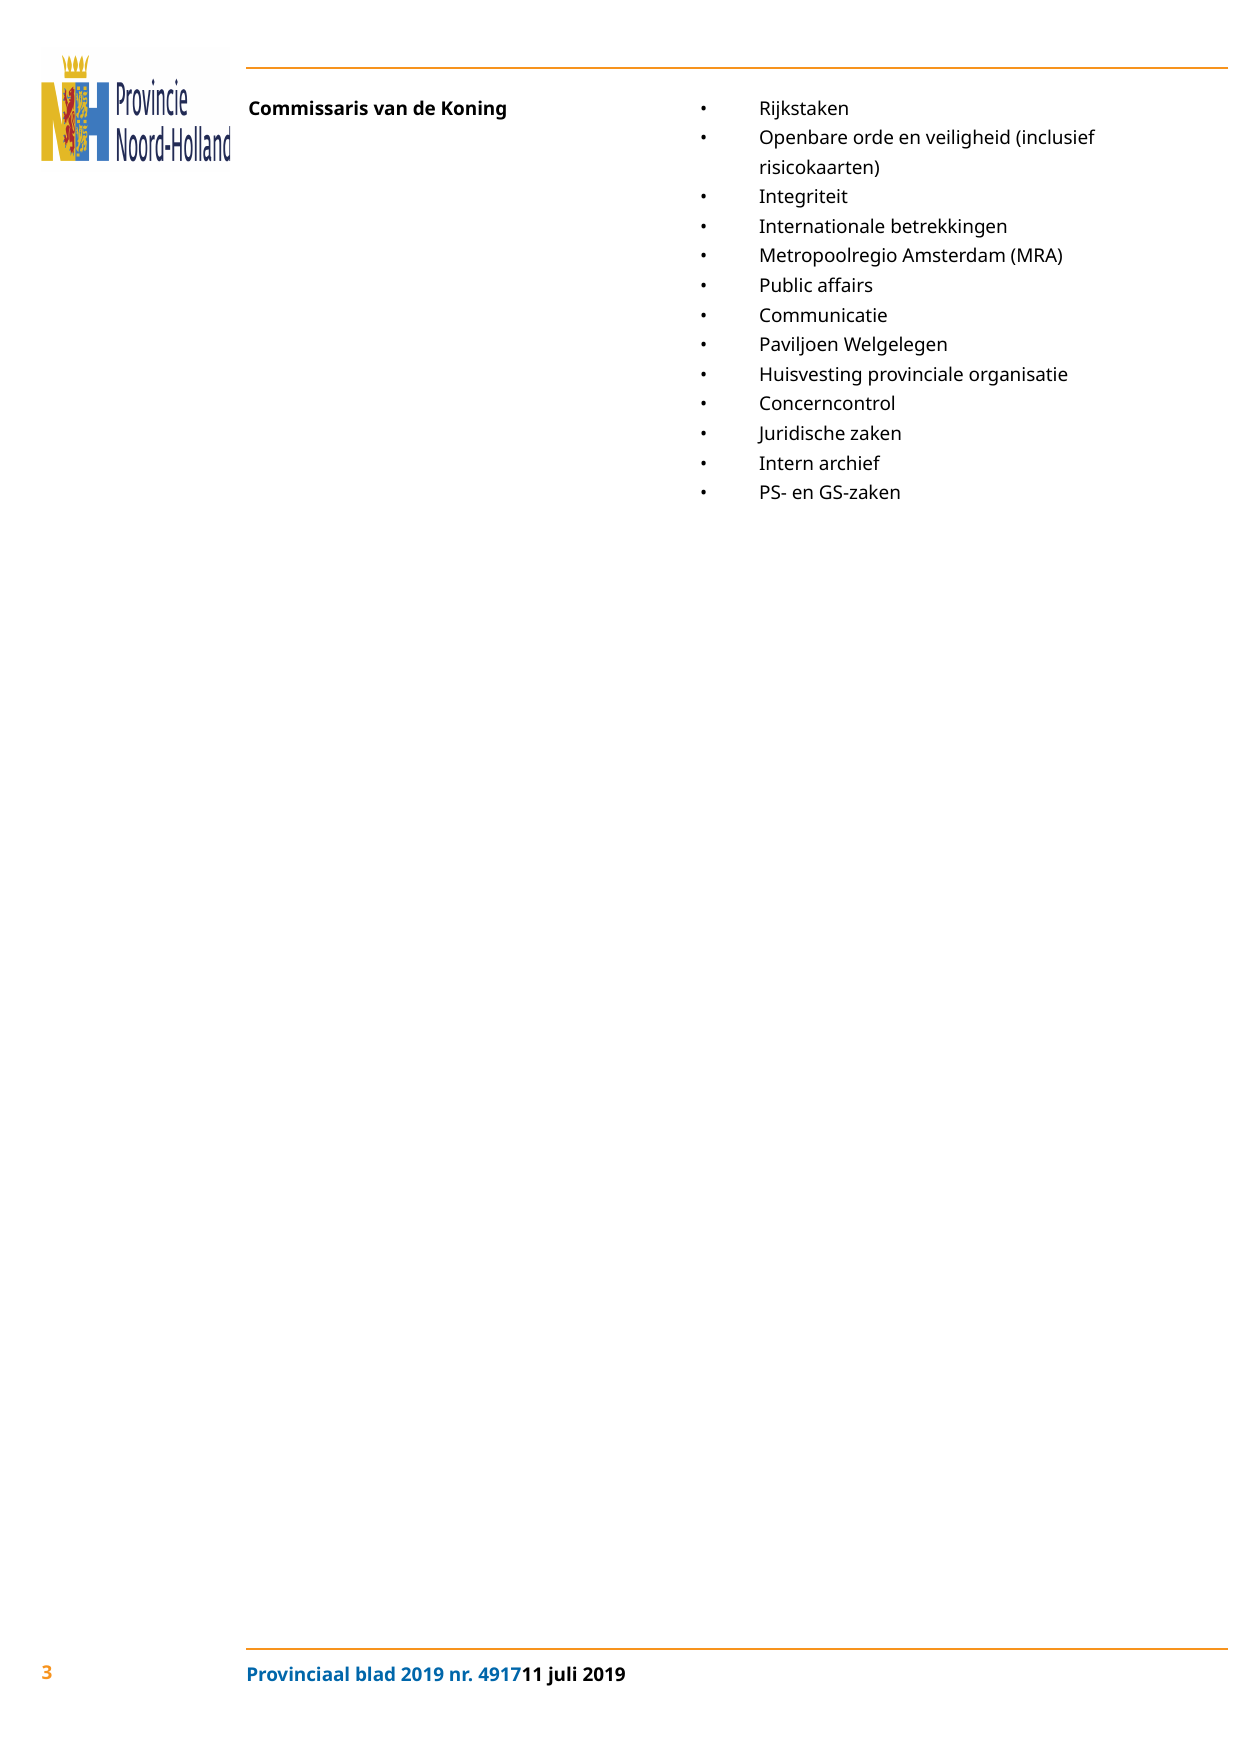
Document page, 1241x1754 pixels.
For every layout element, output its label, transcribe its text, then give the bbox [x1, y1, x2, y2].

table_cell Commissaris van de Koning [248, 95, 700, 505]
table_cell Rijkstaken Openbare orde en veiligheid (inclusief risicokaarten) Integriteit Internationale betrekkingen Metropoolregio Amsterdam (MRA) Public affairs Communicatie Paviljoen Welgelegen Huisvesting provinciale organisatie Concerncontrol Juridische zaken Intern archief PS- en GS-zaken [700, 95, 1152, 505]
picture [41, 47, 231, 172]
